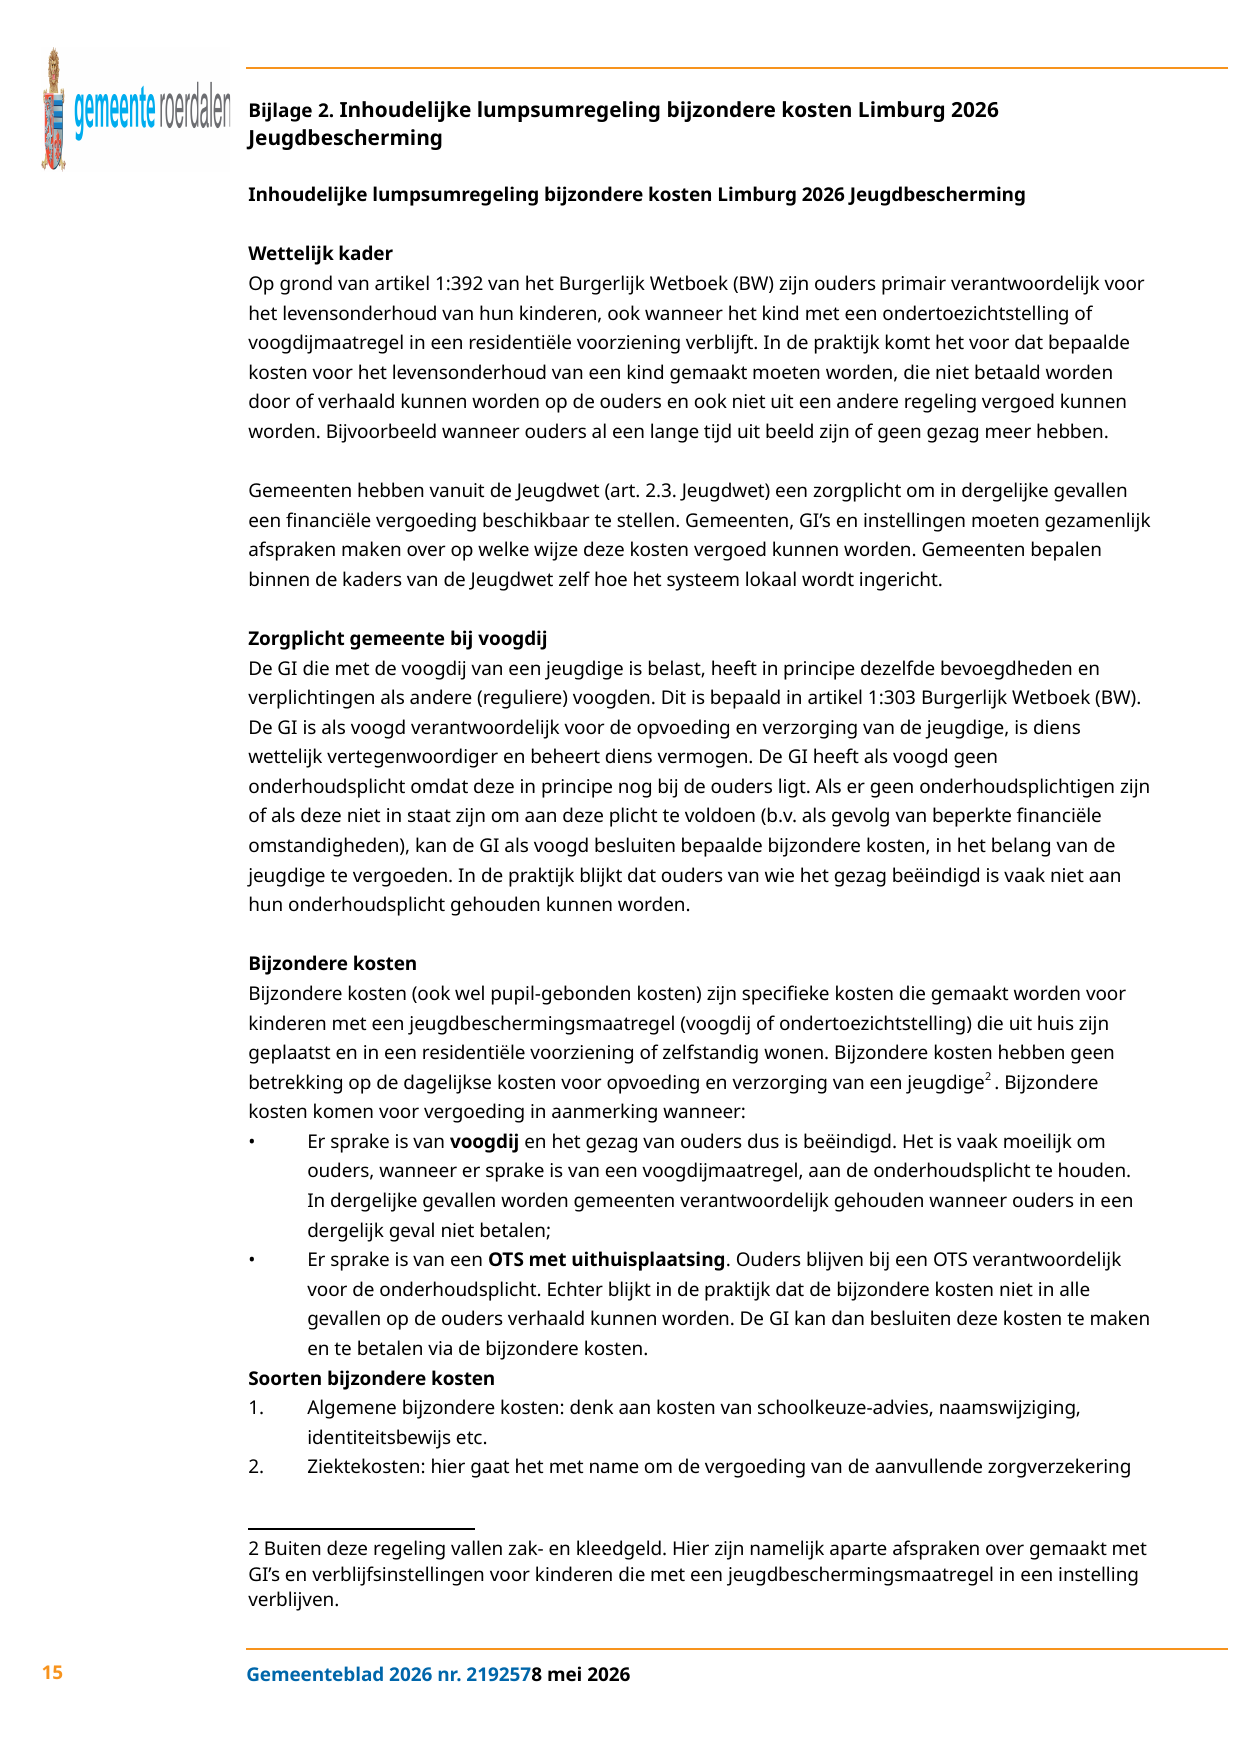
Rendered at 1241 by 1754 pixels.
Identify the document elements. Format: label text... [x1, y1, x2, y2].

list Er sprake is van voogdij en het gezag van ouders dus is beëindigd. Het is vaak moeilijk om ouders, wanneer er sprake is van een voogdijmaatregel, aan de onderhoudsplicht te houden. In dergelijke gevallen worden gemeenten verantwoordelijk gehouden wanneer ouders in een dergelijk geval niet betalen; [248, 1128, 1152, 1242]
text Op grond van artikel 1:392 van het Burgerlijk Wetboek (BW) zijn ouders primair verantwoordelijk voor het levensonderhoud van hun kinderen, ook wanneer het kind met een ondertoezichtstelling of voogdijmaatregel in een residentiële voorziening verblijft. In de praktijk komt het voor dat bepaalde kosten voor het levensonderhoud van een kind gemaakt moeten worden, die niet betaald worden door of verhaald kunnen worden op de ouders en ook niet uit een andere regeling vergoed kunnen worden. Bijvoorbeeld wanneer ouders al een lange tijd uit beeld zijn of geen gezag meer hebben. [248, 270, 1152, 444]
text Soorten bijzondere kosten [248, 1365, 1152, 1390]
text De GI die met de voogdij van een jeugdige is belast, heeft in principe dezelfde bevoegdheden en verplichtingen als andere (reguliere) voogden. Dit is bepaald in artikel 1:303 Burgerlijk Wetboek (BW). De GI is als voogd verantwoordelijk voor de opvoeding en verzorging van de jeugdige, is diens wettelijk vertegenwoordiger en beheert diens vermogen. De GI heeft als voogd geen onderhoudsplicht omdat deze in principe nog bij de ouders ligt. Als er geen onderhoudsplichtigen zijn of als deze niet in staat zijn om aan deze plicht te voldoen (b.v. als gevolg van beperkte financiële omstandigheden), kan de GI als voogd besluiten bepaalde bijzondere kosten, in het belang van de jeugdige te vergoeden. In de praktijk blijkt dat ouders van wie het gezag beëindigd is vaak niet aan hun onderhoudsplicht gehouden kunnen worden. [248, 655, 1152, 917]
text Wettelijk kader [248, 241, 1152, 266]
text Zorgplicht gemeente bij voogdij [248, 625, 1152, 651]
list Algemene bijzondere kosten: denk aan kosten van schoolkeuze-advies, naamswijziging, identiteitsbewijs etc. [248, 1394, 1152, 1449]
text Buiten deze regeling vallen zak- en kleedgeld. Hier zijn namelijk aparte afspraken over gemaakt met GI’s en verblijfsinstellingen voor kinderen die met een jeugdbeschermingsmaatregel in een instelling verblijven. [248, 1535, 1152, 1612]
text Bijzondere kosten [248, 951, 1152, 976]
picture [41, 47, 231, 172]
list Ziektekosten: hier gaat het met name om de vergoeding van de aanvullende zorgverzekering [248, 1453, 1152, 1479]
list Er sprake is van een OTS met uithuisplaatsing. Ouders blijven bij een OTS verantwoordelijk voor de onderhoudsplicht. Echter blijkt in de praktijk dat de bijzondere kosten niet in alle gevallen op de ouders verhaald kunnen worden. De GI kan dan besluiten deze kosten te maken en te betalen via de bijzondere kosten. [248, 1246, 1152, 1361]
text Inhoudelijke lumpsumregeling bijzondere kosten Limburg 2026 Jeugdbescherming [248, 181, 1152, 207]
text Gemeenten hebben vanuit de Jeugdwet (art. 2.3. Jeugdwet) een zorgplicht om in dergelijke gevallen een financiële vergoeding beschikbaar te stellen. Gemeenten, GI’s en instellingen moeten gezamenlijk afspraken maken over op welke wijze deze kosten vergoed kunnen worden. Gemeenten bepalen binnen de kaders van de Jeugdwet zelf hoe het systeem lokaal wordt ingericht. [248, 477, 1152, 592]
text Bijzondere kosten (ook wel pupil-gebonden kosten) zijn specifieke kosten die gemaakt worden voor kinderen met een jeugdbeschermingsmaatregel (voogdij of ondertoezichtstelling) die uit huis zijn geplaatst en in een residentiële voorziening of zelfstandig wonen. Bijzondere kosten hebben geen betrekking op de dagelijkse kosten voor opvoeding en verzorging van een jeugdige. Bijzondere kosten komen voor vergoeding in aanmerking wanneer: [248, 980, 1152, 1124]
text Bijlage 2. Inhoudelijke lumpsumregeling bijzondere kosten Limburg 2026 Jeugdbescherming [248, 95, 1152, 152]
